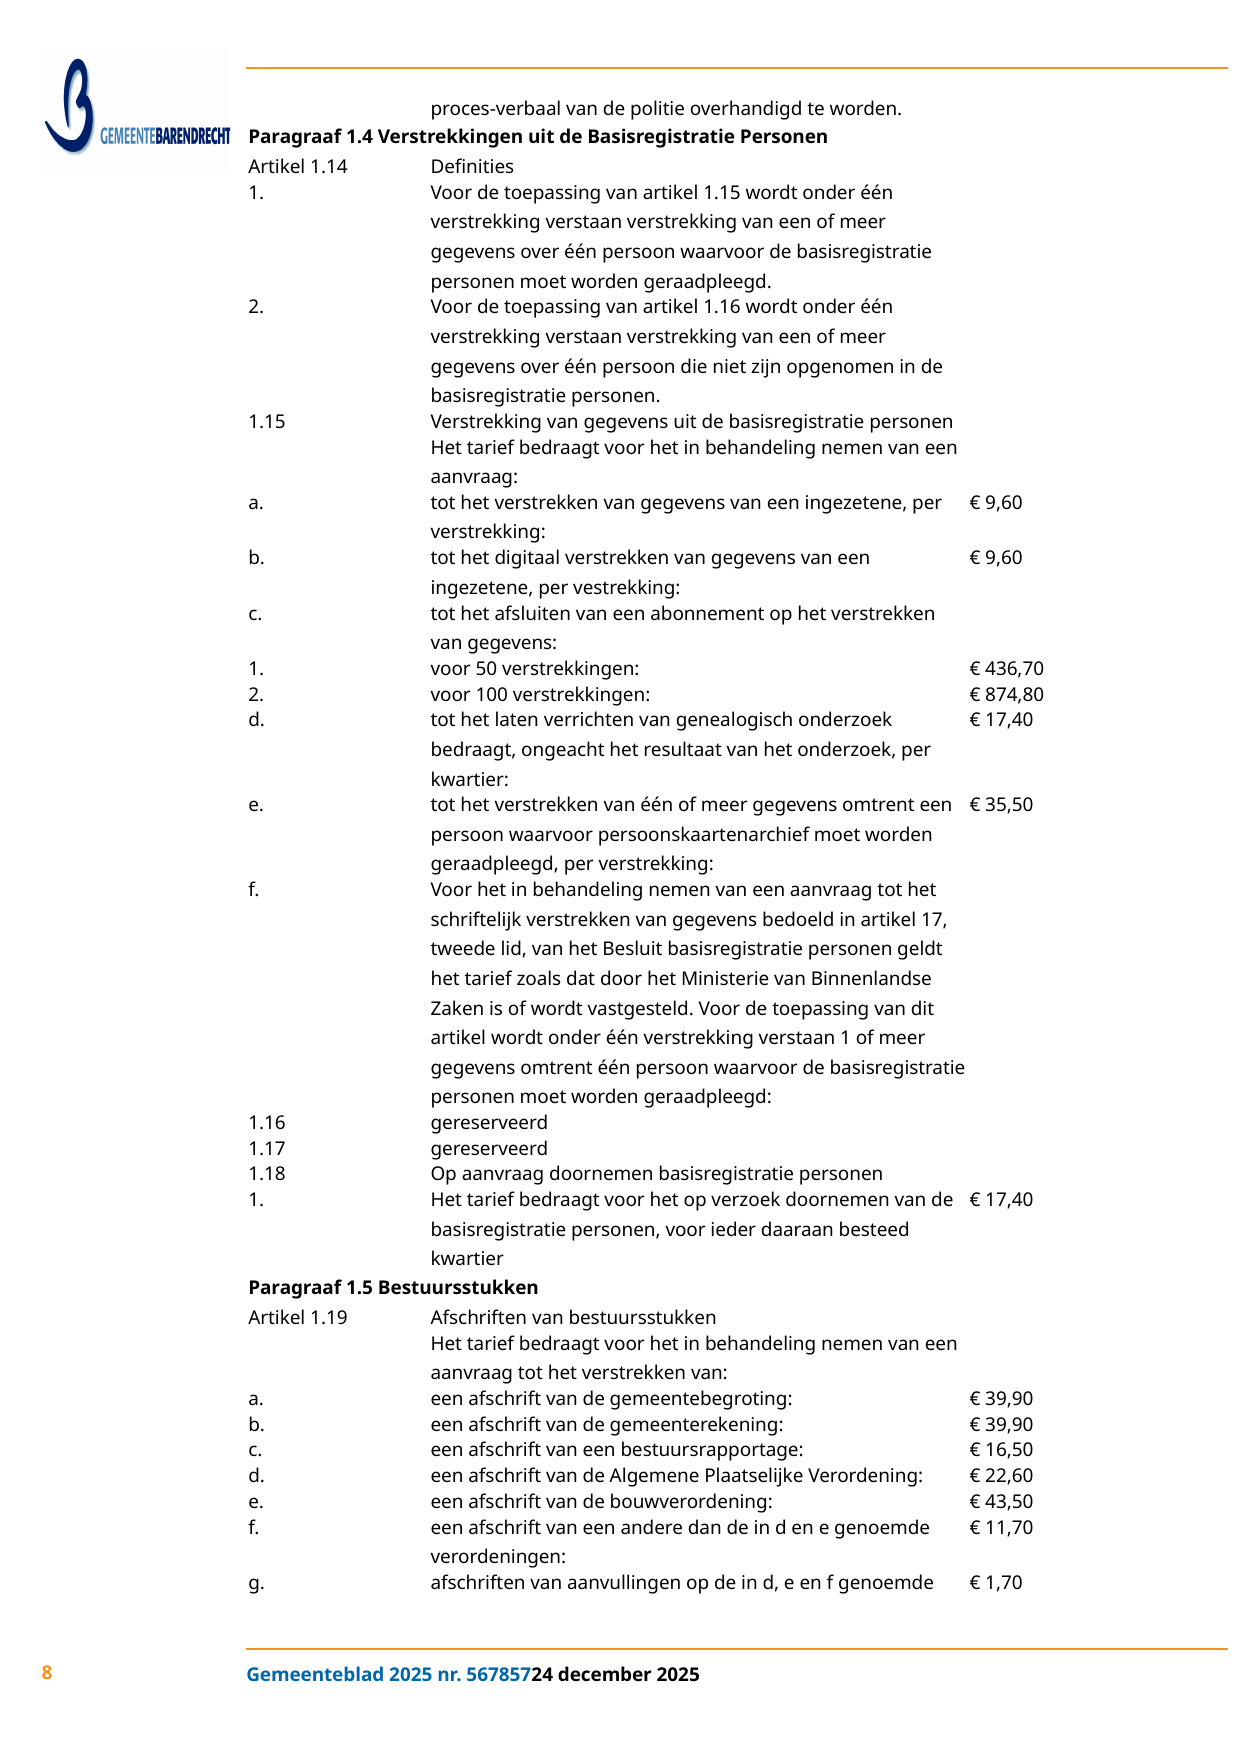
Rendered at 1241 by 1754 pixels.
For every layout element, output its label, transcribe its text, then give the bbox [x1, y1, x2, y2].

table_cell proces-verbaal van de politie overhandigd te worden. [430, 95, 969, 121]
text Paragraaf 1.4 Verstrekkingen uit de Basisregistratie Personen [248, 124, 1152, 149]
table_cell tot het afsluiten van een abonnement op het verstrekken van gegevens: [430, 600, 969, 655]
table_cell 1. [248, 179, 430, 294]
table_header Afschriften van bestuursstukken [430, 1304, 969, 1330]
table_cell d. [248, 707, 430, 791]
table_cell e. [248, 1488, 430, 1514]
table_cell een afschrift van de bouwverordening: [430, 1488, 969, 1514]
table_header [969, 1304, 1152, 1330]
table_cell € 22,60 [969, 1463, 1152, 1488]
table_cell [969, 434, 1152, 489]
table_cell Op aanvraag doornemen basisregistratie personen [430, 1161, 969, 1186]
table_cell Het tarief bedraagt voor het in behandeling nemen van een aanvraag: [430, 434, 969, 489]
table_cell tot het digitaal verstrekken van gegevens van een ingezetene, per vestrekking: [430, 545, 969, 600]
table_cell Voor het in behandeling nemen van een aanvraag tot het schriftelijk verstrekken van gegevens bedoeld in artikel 17, tweede lid, van het Besluit basisregistratie personen geldt het tarief zoals dat door het Ministerie van Binnenlandse Zaken is of wordt vastgesteld. Voor de toepassing van dit artikel wordt onder één verstrekking verstaan 1 of meer gegevens omtrent één persoon waarvoor de basisregistratie personen moet worden geraadpleegd: [430, 876, 969, 1109]
table_cell [969, 179, 1152, 294]
table_cell f. [248, 1514, 430, 1569]
table_cell 1.16 [248, 1109, 430, 1135]
table_cell 1. [248, 1186, 430, 1271]
table_cell [969, 1109, 1152, 1135]
table_cell Voor de toepassing van artikel 1.16 wordt onder één verstrekking verstaan verstrekking van een of meer gegevens over één persoon die niet zijn opgenomen in de basisregistratie personen. [430, 294, 969, 408]
table_cell € 39,90 [969, 1411, 1152, 1437]
table_header Artikel 1.19 [248, 1304, 430, 1330]
table_cell c. [248, 1437, 430, 1462]
table_cell een afschrift van de Algemene Plaatselijke Verordening: [430, 1463, 969, 1488]
table_cell Het tarief bedraagt voor het in behandeling nemen van een aanvraag tot het verstrekken van: [430, 1330, 969, 1385]
table_cell c. [248, 600, 430, 655]
table_cell f. [248, 876, 430, 1109]
table_cell tot het laten verrichten van genealogisch onderzoek bedraagt, ongeacht het resultaat van het onderzoek, per kwartier: [430, 707, 969, 791]
table_cell gereserveerd [430, 1109, 969, 1135]
table_cell 2. [248, 681, 430, 707]
table_cell [969, 876, 1152, 1109]
table_cell [969, 294, 1152, 408]
table_cell voor 100 verstrekkingen: [430, 681, 969, 707]
table_header Artikel 1.14 [248, 154, 430, 179]
table_cell € 436,70 [969, 655, 1152, 681]
table_cell g. [248, 1569, 430, 1595]
table_cell een afschrift van de gemeenterekening: [430, 1411, 969, 1437]
table_header [969, 154, 1152, 179]
table_cell [248, 1330, 430, 1385]
table_cell b. [248, 545, 430, 600]
table_cell [969, 1135, 1152, 1161]
table_cell € 17,40 [969, 707, 1152, 791]
table_cell [969, 1330, 1152, 1385]
table_cell € 9,60 [969, 545, 1152, 600]
table_cell een afschrift van een andere dan de in d en e genoemde verordeningen: [430, 1514, 969, 1569]
table_cell tot het verstrekken van één of meer gegevens omtrent een persoon waarvoor persoonskaartenarchief moet worden geraadpleegd, per verstrekking: [430, 791, 969, 876]
table_cell [969, 408, 1152, 434]
table_cell a. [248, 489, 430, 544]
table_cell b. [248, 1411, 430, 1437]
table_cell € 35,50 [969, 791, 1152, 876]
table_cell € 11,70 [969, 1514, 1152, 1569]
table_cell Verstrekking van gegevens uit de basisregistratie personen [430, 408, 969, 434]
table_cell € 39,90 [969, 1385, 1152, 1411]
table_cell € 9,60 [969, 489, 1152, 544]
table_cell 1.18 [248, 1161, 430, 1186]
table_cell [248, 434, 430, 489]
table_cell voor 50 verstrekkingen: [430, 655, 969, 681]
table_cell Voor de toepassing van artikel 1.15 wordt onder één verstrekking verstaan verstrekking van een of meer gegevens over één persoon waarvoor de basisregistratie personen moet worden geraadpleegd. [430, 179, 969, 294]
picture [41, 47, 231, 172]
table_header Definities [430, 154, 969, 179]
table_cell 1.17 [248, 1135, 430, 1161]
table_cell [248, 95, 430, 121]
table_cell € 16,50 [969, 1437, 1152, 1462]
table_cell [969, 95, 1152, 121]
table_cell 1.15 [248, 408, 430, 434]
table_cell € 43,50 [969, 1488, 1152, 1514]
table_cell e. [248, 791, 430, 876]
table_cell een afschrift van de gemeentebegroting: [430, 1385, 969, 1411]
table_cell a. [248, 1385, 430, 1411]
table_cell gereserveerd [430, 1135, 969, 1161]
text Paragraaf 1.5 Bestuursstukken [248, 1274, 1152, 1300]
table_cell 2. [248, 294, 430, 408]
table_cell tot het verstrekken van gegevens van een ingezetene, per verstrekking: [430, 489, 969, 544]
table_cell 1. [248, 655, 430, 681]
table_cell € 17,40 [969, 1186, 1152, 1271]
table_cell Het tarief bedraagt voor het op verzoek doornemen van de basisregistratie personen, voor ieder daaraan besteed kwartier [430, 1186, 969, 1271]
table_cell [969, 1161, 1152, 1186]
table_cell een afschrift van een bestuursrapportage: [430, 1437, 969, 1462]
table_cell d. [248, 1463, 430, 1488]
table_cell € 1,70 [969, 1569, 1152, 1595]
table_cell afschriften van aanvullingen op de in d, e en f genoemde [430, 1569, 969, 1595]
table_cell € 874,80 [969, 681, 1152, 707]
table_cell [969, 600, 1152, 655]
